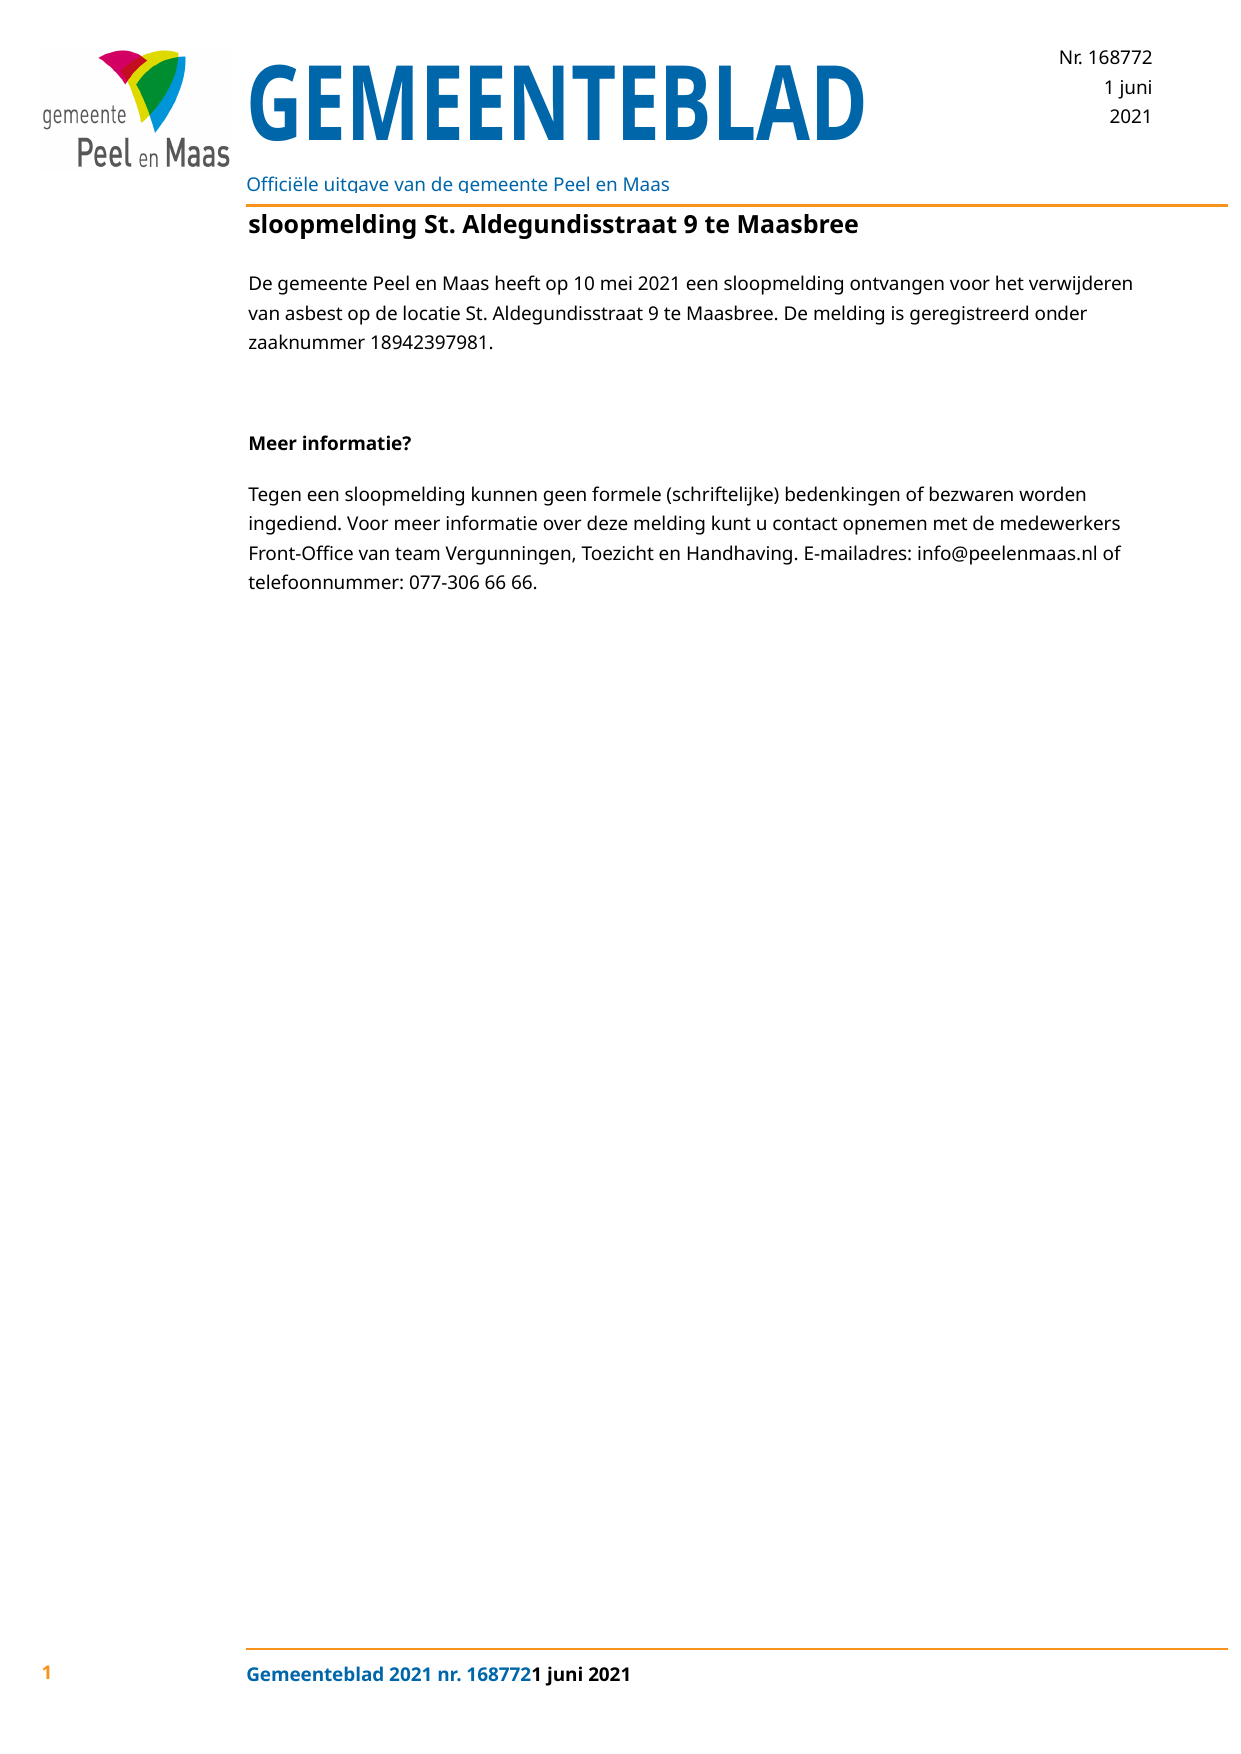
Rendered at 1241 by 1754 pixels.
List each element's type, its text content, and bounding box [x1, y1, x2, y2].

text Meer informatie? [248, 430, 1152, 456]
text Tegen een sloopmelding kunnen geen formele (schriftelijke) bedenkingen of bezwaren worden ingediend. Voor meer informatie over deze melding kunt u contact opnemen met de medewerkers Front-Office van team Vergunningen, Toezicht en Handhaving. E-mailadres: info@peelenmaas.nl of telefoonnummer: 077-306 66 66. [248, 481, 1152, 595]
text De gemeente Peel en Maas heeft op 10 mei 2021 een sloopmelding ontvangen voor het verwijderen van asbest op de locatie St. Aldegundisstraat 9 te Maasbree. De melding is geregistreerd onder zaaknummer 18942397981. [248, 270, 1152, 355]
text sloopmelding St. Aldegundisstraat 9 te Maasbree [248, 207, 1152, 241]
picture [41, 47, 231, 172]
